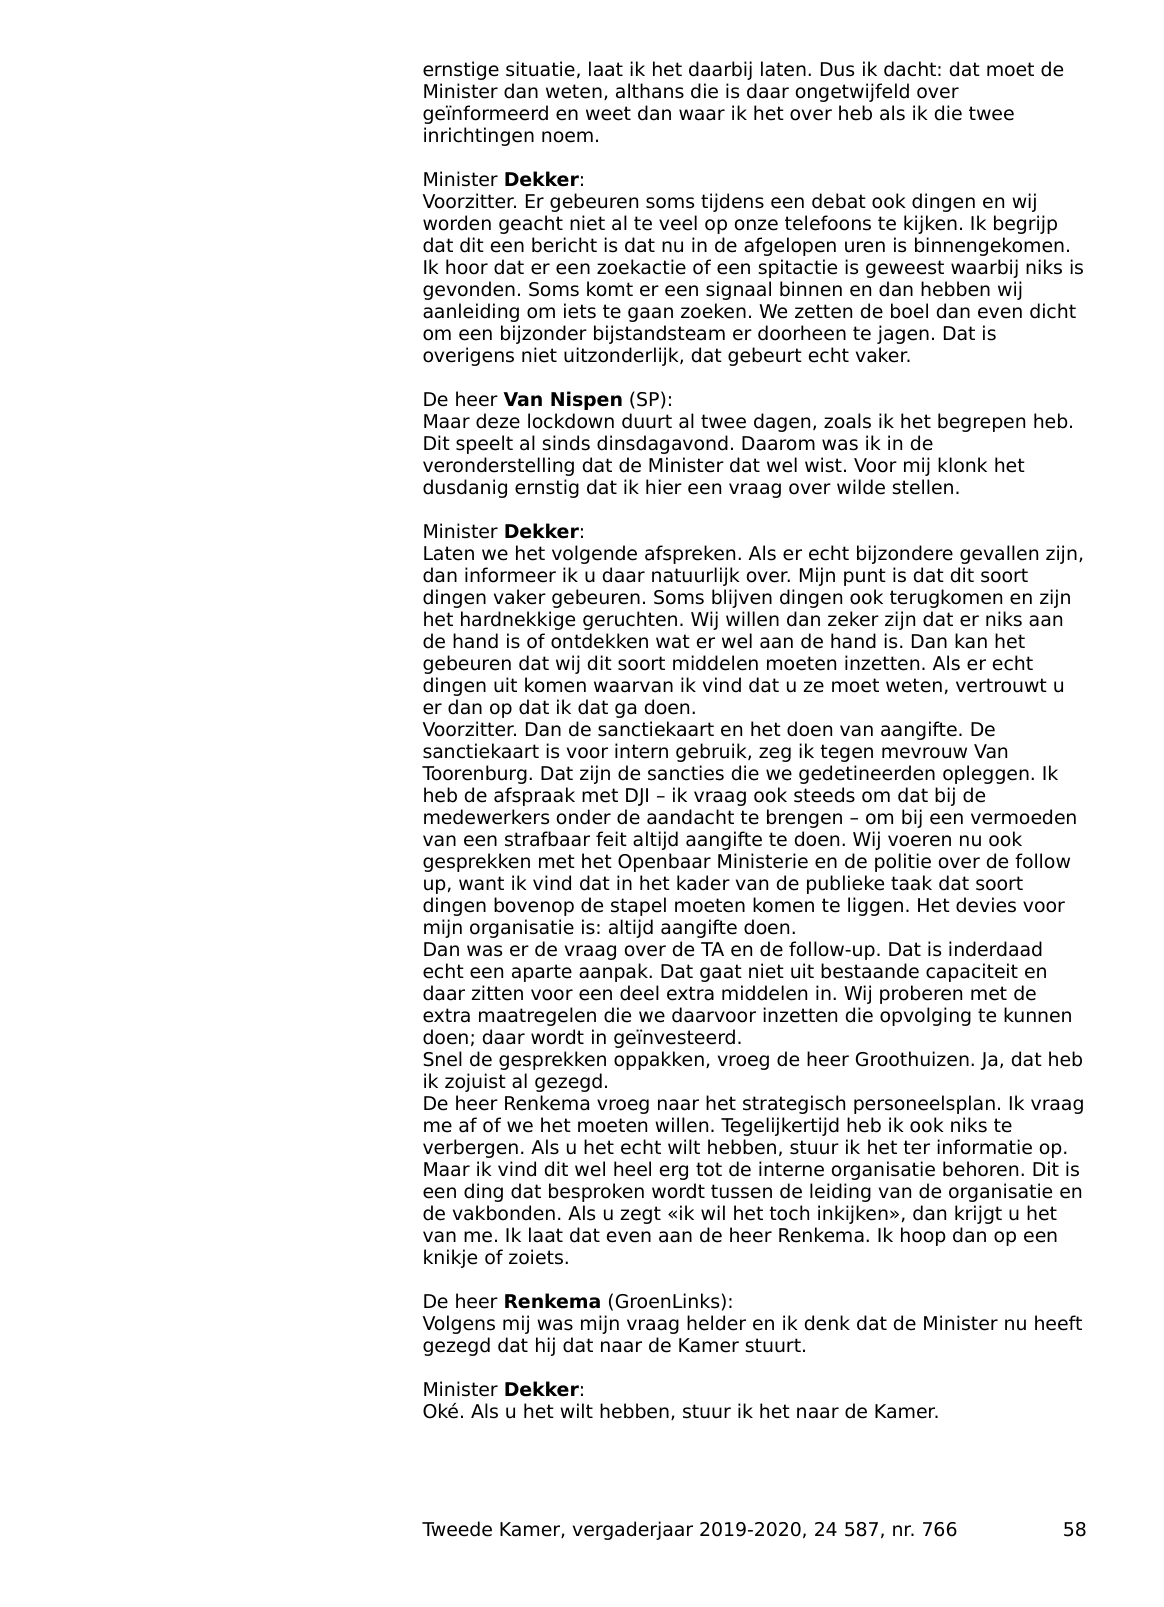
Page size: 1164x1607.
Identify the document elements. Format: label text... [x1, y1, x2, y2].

text De heer Van Nispen (SP): [422, 389, 1087, 411]
text Dan was er de vraag over de TA en de follow-up. Dat is inderdaad echt een aparte aanpak. Dat gaat niet uit bestaande capaciteit en daar zitten voor een deel extra middelen in. Wij proberen met de extra maatregelen die we daarvoor inzetten die opvolging te kunnen doen; daar wordt in geïnvesteerd. [422, 939, 1087, 1049]
text Voorzitter. Er gebeuren soms tijdens een debat ook dingen en wij worden geacht niet al te veel op onze telefoons te kijken. Ik begrijp dat dit een bericht is dat nu in de afgelopen uren is binnengekomen. Ik hoor dat er een zoekactie of een spitactie is geweest waarbij niks is gevonden. Soms komt er een signaal binnen en dan hebben wij aanleiding om iets te gaan zoeken. We zetten de boel dan even dicht om een bijzonder bijstandsteam er doorheen te jagen. Dat is overigens niet uitzonderlijk, dat gebeurt echt vaker. [422, 191, 1087, 367]
text Minister Dekker: [422, 521, 1087, 543]
text Volgens mij was mijn vraag helder en ik denk dat de Minister nu heeft gezegd dat hij dat naar de Kamer stuurt. [422, 1313, 1087, 1357]
text Maar deze lockdown duurt al twee dagen, zoals ik het begrepen heb. Dit speelt al sinds dinsdagavond. Daarom was ik in de veronderstelling dat de Minister dat wel wist. Voor mij klonk het dusdanig ernstig dat ik hier een vraag over wilde stellen. [422, 411, 1087, 499]
text Minister Dekker: [422, 1379, 1087, 1401]
text Snel de gesprekken oppakken, vroeg de heer Groothuizen. Ja, dat heb ik zojuist al gezegd. [422, 1049, 1087, 1093]
text De heer Renkema vroeg naar het strategisch personeelsplan. Ik vraag me af of we het moeten willen. Tegelijkertijd heb ik ook niks te verbergen. Als u het echt wilt hebben, stuur ik het ter informatie op. Maar ik vind dit wel heel erg tot de interne organisatie behoren. Dit is een ding dat besproken wordt tussen de leiding van de organisatie en de vakbonden. Als u zegt «ik wil het toch inkijken», dan krijgt u het van me. Ik laat dat even aan de heer Renkema. Ik hoop dan op een knikje of zoiets. [422, 1093, 1087, 1268]
text Minister Dekker: [422, 169, 1087, 191]
text Voorzitter. Dan de sanctiekaart en het doen van aangifte. De sanctiekaart is voor intern gebruik, zeg ik tegen mevrouw Van Toorenburg. Dat zijn de sancties die we gedetineerden opleggen. Ik heb de afspraak met DJI – ik vraag ook steeds om dat bij de medewerkers onder de aandacht te brengen – om bij een vermoeden van een strafbaar feit altijd aangifte te doen. Wij voeren nu ook gesprekken met het Openbaar Ministerie en de politie over de follow up, want ik vind dat in het kader van de publieke taak dat soort dingen bovenop de stapel moeten komen te liggen. Het devies voor mijn organisatie is: altijd aangifte doen. [422, 719, 1087, 939]
text ernstige situatie, laat ik het daarbij laten. Dus ik dacht: dat moet de Minister dan weten, althans die is daar ongetwijfeld over geïnformeerd en weet dan waar ik het over heb als ik die twee inrichtingen noem. [422, 59, 1087, 147]
text De heer Renkema (GroenLinks): [422, 1291, 1087, 1313]
text Laten we het volgende afspreken. Als er echt bijzondere gevallen zijn, dan informeer ik u daar natuurlijk over. Mijn punt is dat dit soort dingen vaker gebeuren. Soms blijven dingen ook terugkomen en zijn het hardnekkige geruchten. Wij willen dan zeker zijn dat er niks aan de hand is of ontdekken wat er wel aan de hand is. Dan kan het gebeuren dat wij dit soort middelen moeten inzetten. Als er echt dingen uit komen waarvan ik vind dat u ze moet weten, vertrouwt u er dan op dat ik dat ga doen. [422, 543, 1087, 719]
text Oké. Als u het wilt hebben, stuur ik het naar de Kamer. [422, 1401, 1087, 1423]
